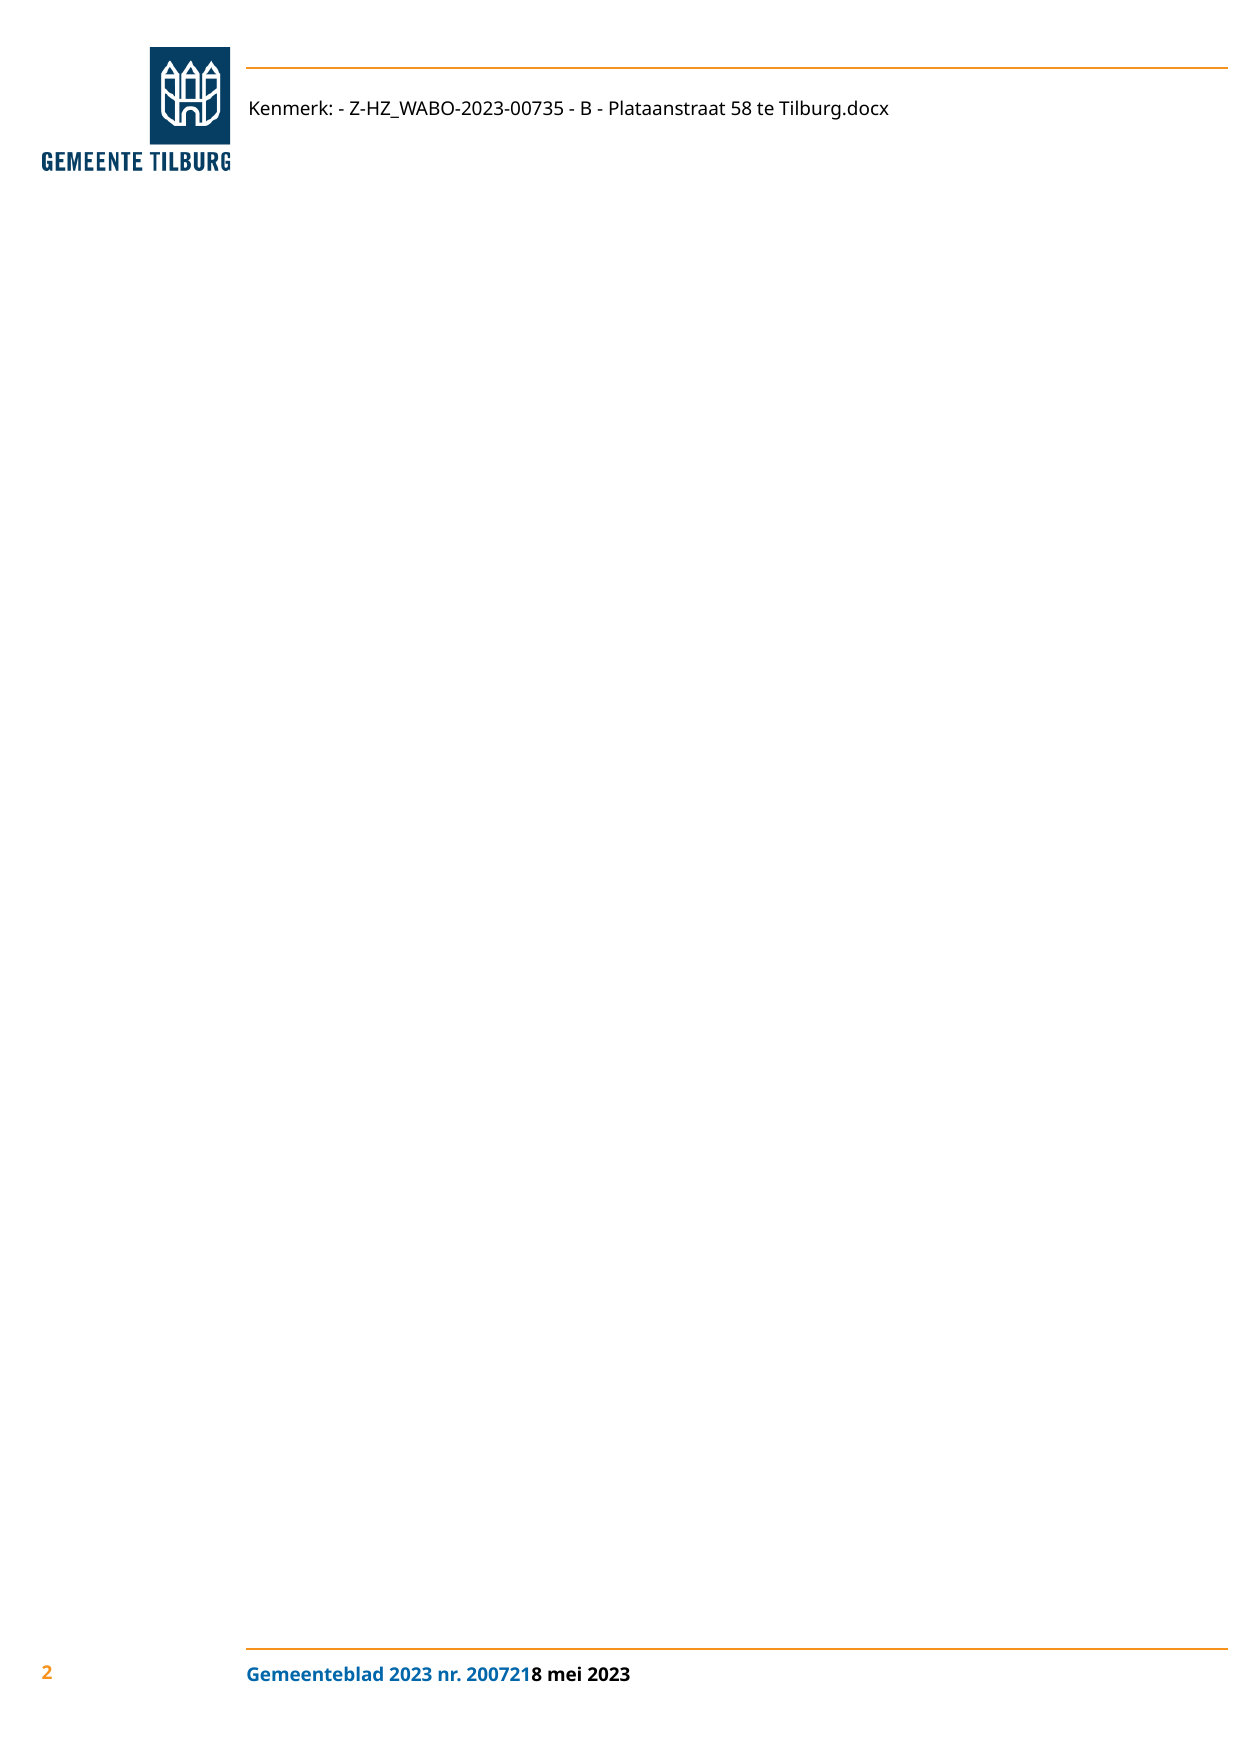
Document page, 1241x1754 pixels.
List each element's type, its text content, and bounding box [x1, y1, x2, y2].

picture [41, 47, 231, 172]
text Kenmerk: - Z-HZ_WABO-2023-00735 - B - Plataanstraat 58 te Tilburg.docx [248, 95, 1152, 121]
